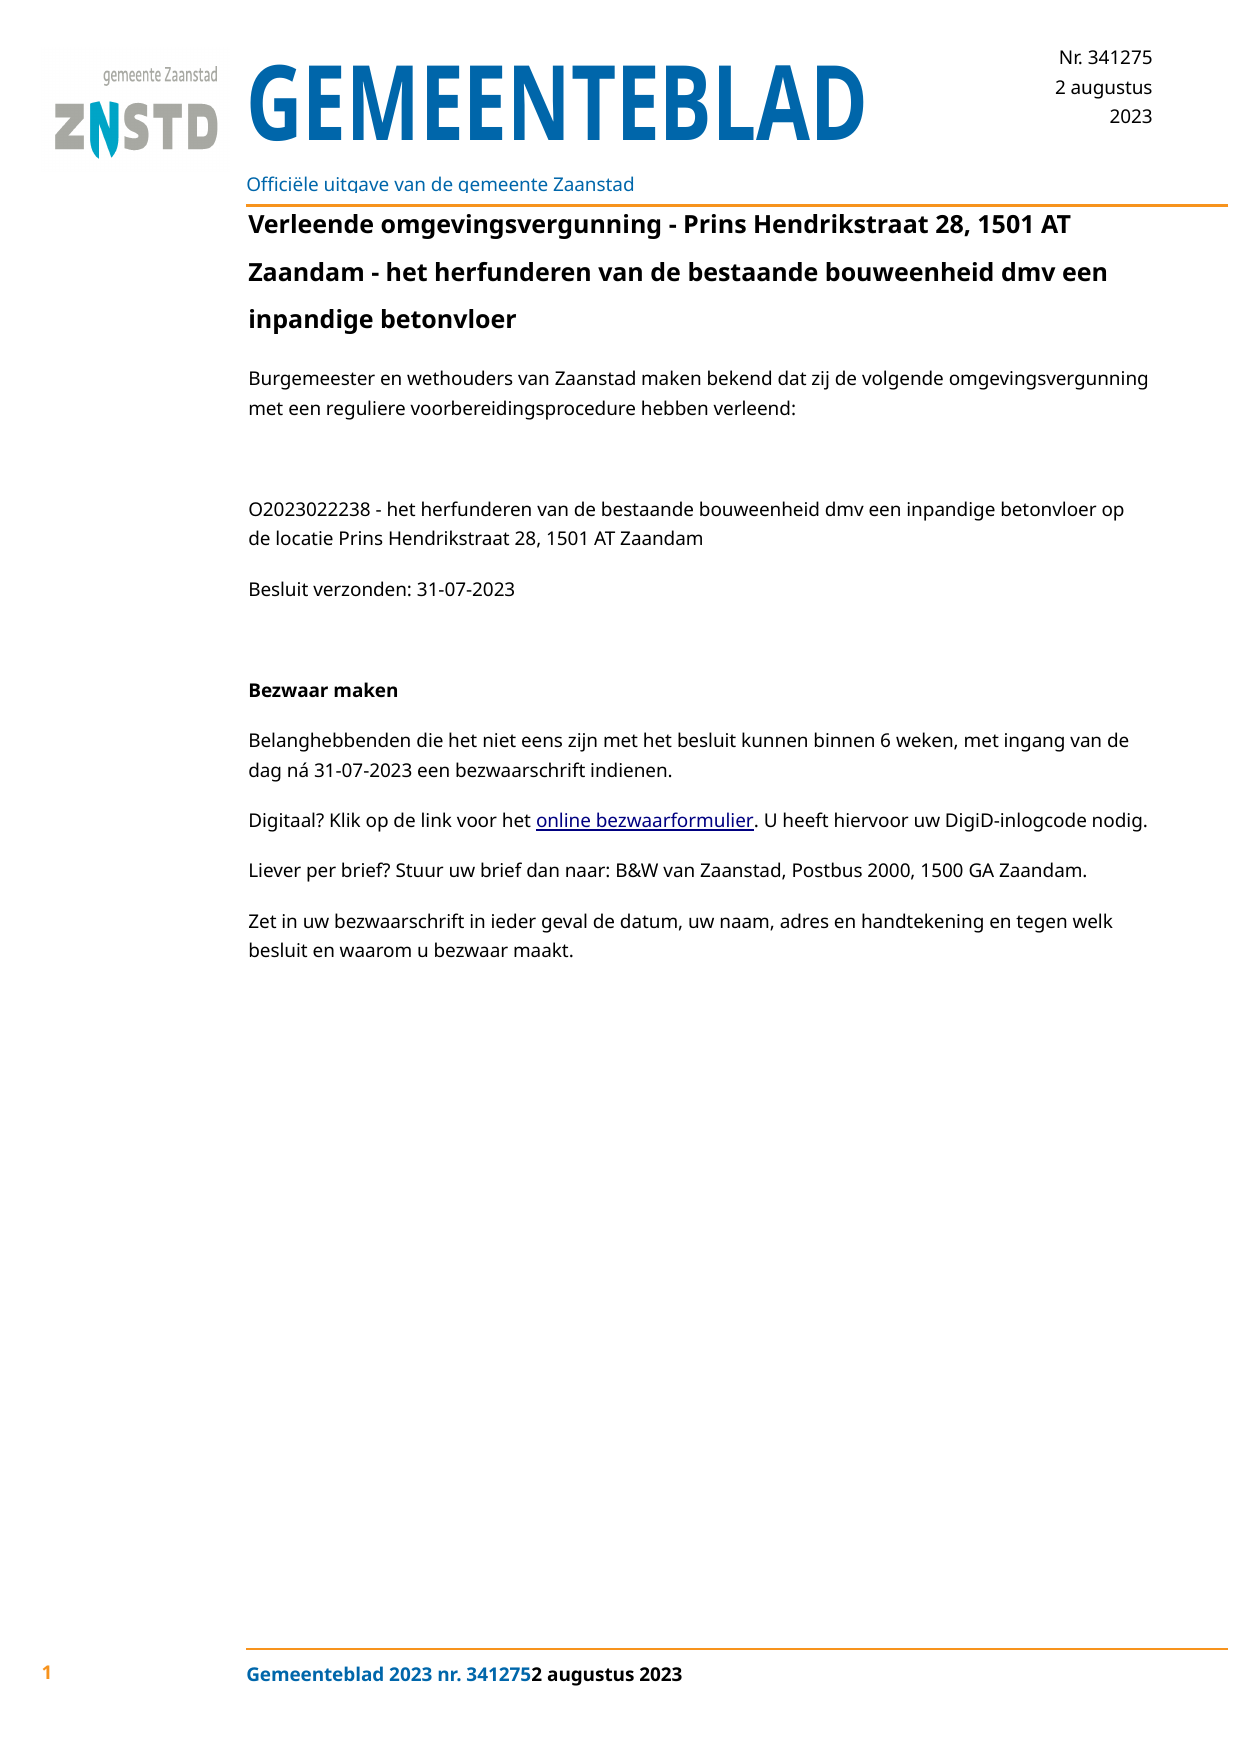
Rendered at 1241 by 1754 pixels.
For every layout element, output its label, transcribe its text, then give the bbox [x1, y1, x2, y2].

text Belanghebbenden die het niet eens zijn met het besluit kunnen binnen 6 weken, met ingang van de dag ná 31-07-2023 een bezwaarschrift indienen. [248, 727, 1152, 782]
text Verleende omgevingsvergunning - Prins Hendrikstraat 28, 1501 AT Zaandam - het herfunderen van de bestaande bouweenheid dmv een inpandige betonvloer [248, 207, 1152, 336]
text Besluit verzonden: 31-07-2023 [248, 576, 1152, 602]
text O2023022238 - het herfunderen van de bestaande bouweenheid dmv een inpandige betonvloer op de locatie Prins Hendrikstraat 28, 1501 AT Zaandam [248, 496, 1152, 551]
text Bezwaar maken [248, 677, 1152, 702]
text Burgemeester en wethouders van Zaanstad maken bekend dat zij de volgende omgevingsvergunning met een reguliere voorbereidingsprocedure hebben verleend: [248, 366, 1152, 421]
picture [41, 47, 231, 172]
text Zet in uw bezwaarschrift in ieder geval de datum, uw naam, adres en handtekening en tegen welk besluit en waarom u bezwaar maakt. [248, 908, 1152, 963]
text Liever per brief? Stuur uw brief dan naar: B&W van Zaanstad, Postbus 2000, 1500 GA Zaandam. [248, 858, 1152, 883]
text Digitaal? Klik op de link voor het online bezwaarformulier. U heeft hiervoor uw DigiD-inlogcode nodig. [248, 807, 1152, 833]
